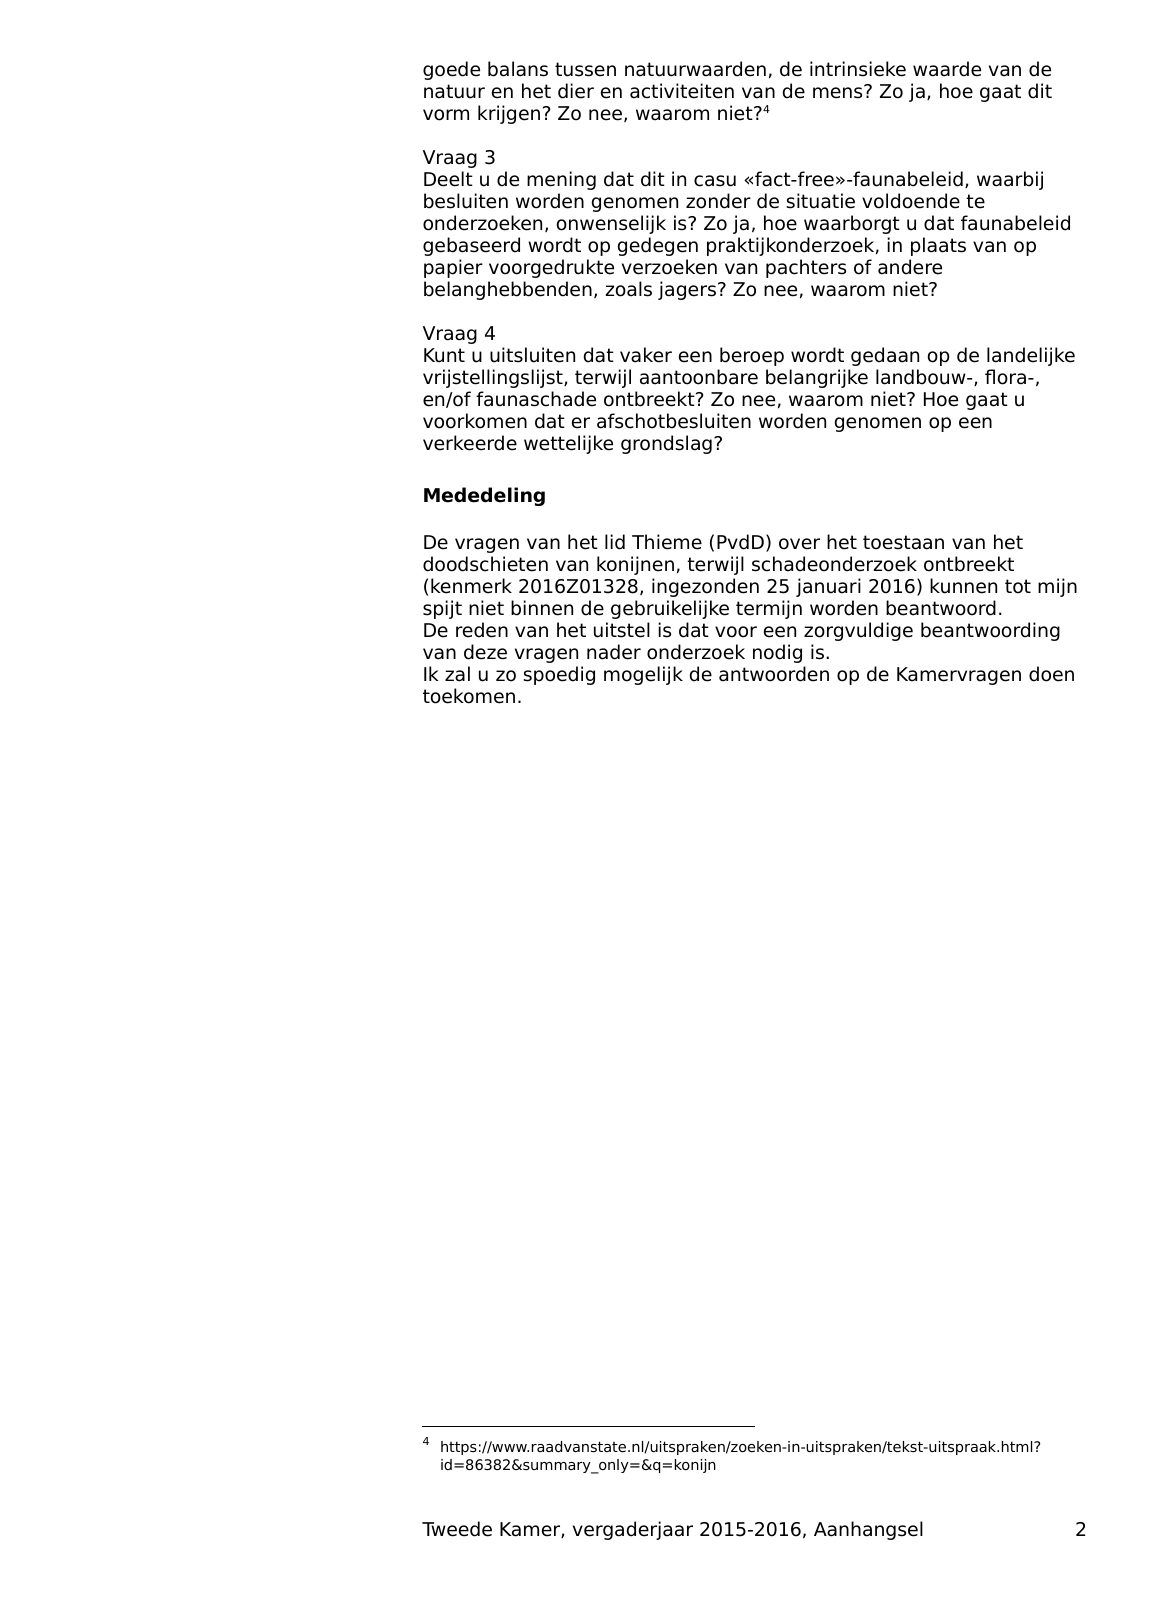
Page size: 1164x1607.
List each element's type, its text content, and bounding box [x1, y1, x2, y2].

subtitle Mededeling [422, 485, 1087, 507]
text https://www.raadvanstate.nl/uitspraken/zoeken-in-uitspraken/tekst-uitspraak.html?id=86382&summary_only=&q=konijn [422, 1435, 1087, 1474]
text Deelt u de mening dat dit in casu «fact-free»-faunabeleid, waarbij besluiten worden genomen zonder de situatie voldoende te onderzoeken, onwenselijk is? Zo ja, hoe waarborgt u dat faunabeleid gebaseerd wordt op gedegen praktijkonderzoek, in plaats van op papier voorgedrukte verzoeken van pachters of andere belanghebbenden, zoals jagers? Zo nee, waarom niet? [422, 169, 1087, 301]
text Kunt u uitsluiten dat vaker een beroep wordt gedaan op de landelijke vrijstellingslijst, terwijl aantoonbare belangrijke landbouw-, flora-, en/of faunaschade ontbreekt? Zo nee, waarom niet? Hoe gaat u voorkomen dat er afschotbesluiten worden genomen op een verkeerde wettelijke grondslag? [422, 345, 1087, 455]
text Vraag 4 [422, 323, 1087, 345]
text Vraag 3 [422, 147, 1087, 169]
text Ik zal u zo spoedig mogelijk de antwoorden op de Kamervragen doen toekomen. [422, 664, 1087, 708]
text De reden van het uitstel is dat voor een zorgvuldige beantwoording van deze vragen nader onderzoek nodig is. [422, 620, 1087, 664]
text goede balans tussen natuurwaarden, de intrinsieke waarde van de natuur en het dier en activiteiten van de mens? Zo ja, hoe gaat dit vorm krijgen? Zo nee, waarom niet? [422, 59, 1087, 125]
text De vragen van het lid Thieme (PvdD) over het toestaan van het doodschieten van konijnen, terwijl schadeonderzoek ontbreekt (kenmerk 2016Z01328, ingezonden 25 januari 2016) kunnen tot mijn spijt niet binnen de gebruikelijke termijn worden beantwoord. [422, 532, 1087, 620]
